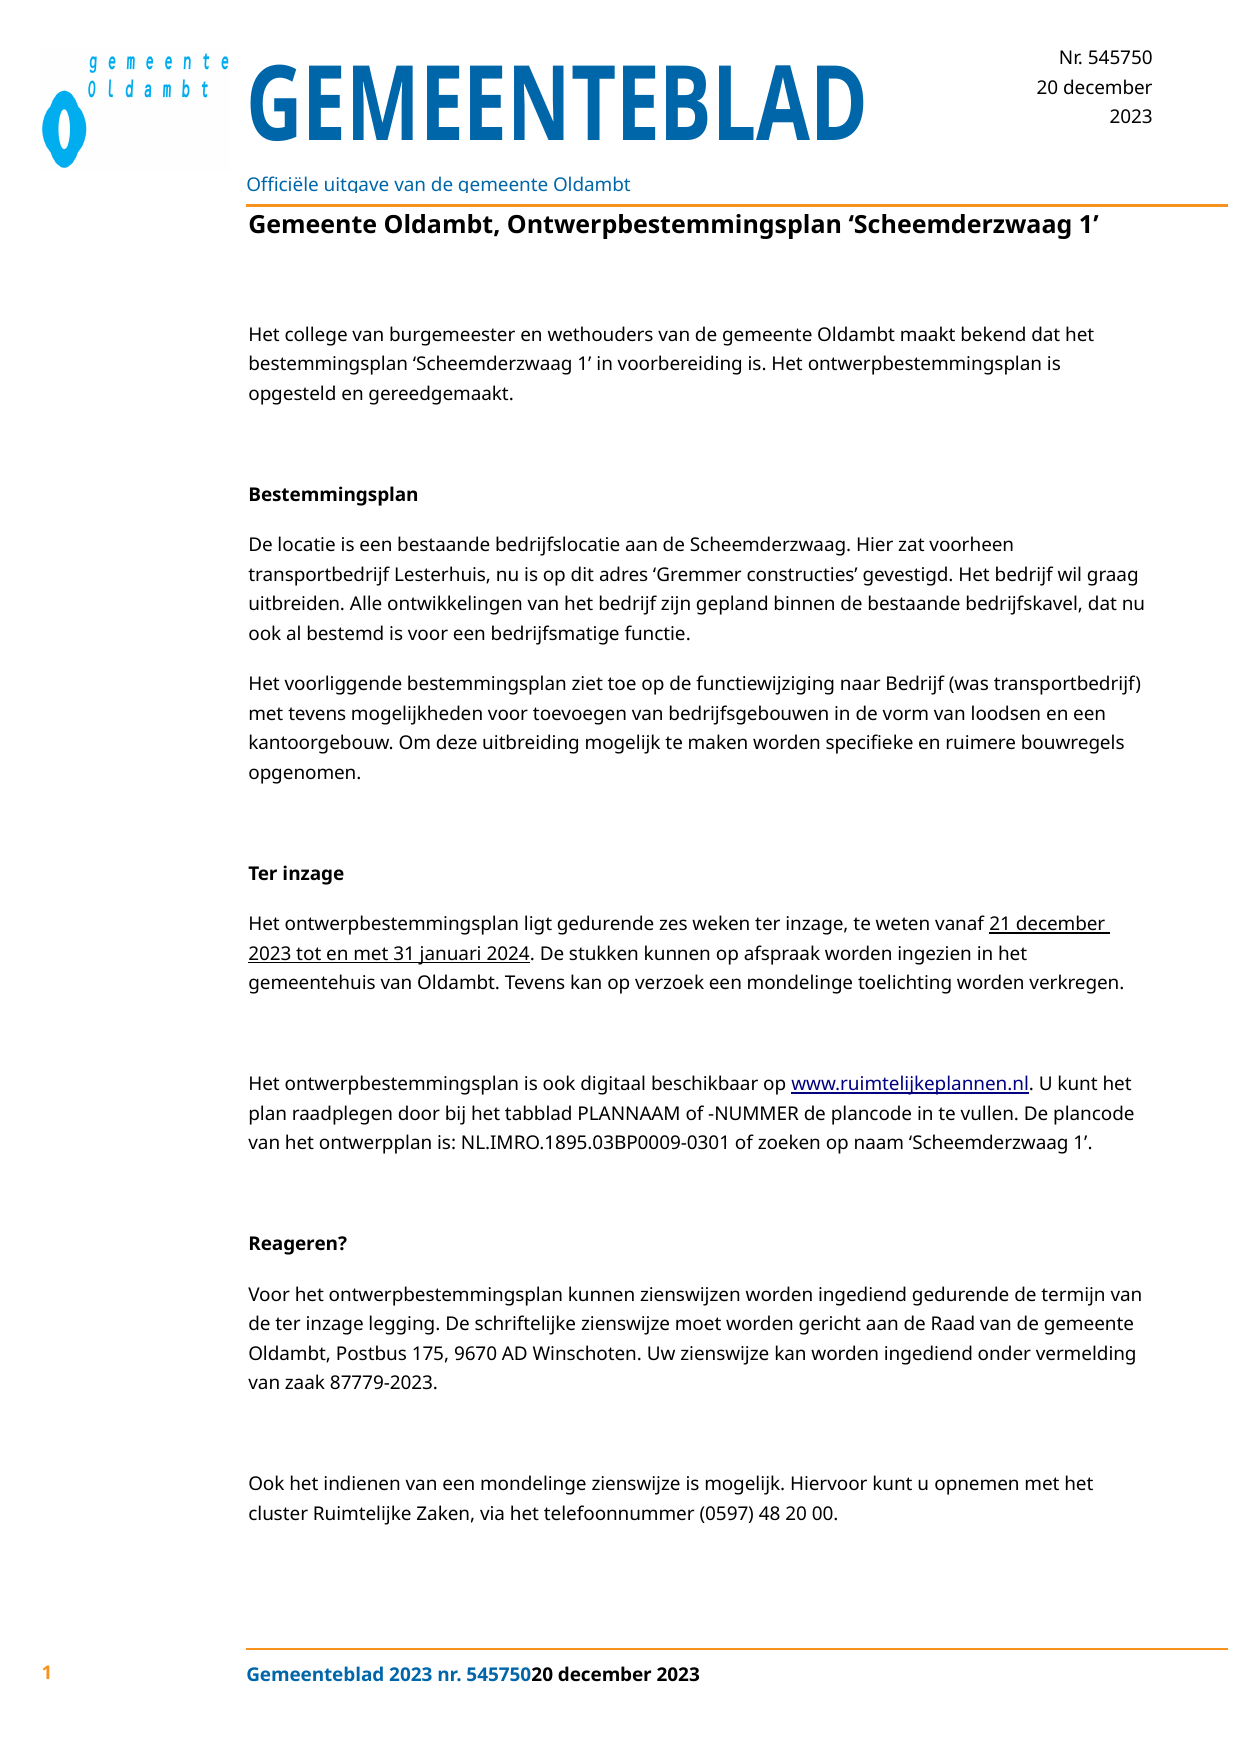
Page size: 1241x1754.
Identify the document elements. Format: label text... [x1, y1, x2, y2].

text Reageren? [248, 1230, 1152, 1256]
text Ter inzage [248, 860, 1152, 886]
text Het ontwerpbestemmingsplan ligt gedurende zes weken ter inzage, te weten vanaf 21 december 2023 tot en met 31 januari 2024. De stukken kunnen op afspraak worden ingezien in het gemeentehuis van Oldambt. Tevens kan op verzoek een mondelinge toelichting worden verkregen. [248, 910, 1152, 995]
text Bestemmingsplan [248, 481, 1152, 506]
text Het ontwerpbestemmingsplan is ook digitaal beschikbaar op www.ruimtelijkeplannen.nl. U kunt het plan raadplegen door bij het tabblad PLANNAAM of -NUMMER de plancode in te vullen. De plancode van het ontwerpplan is: NL.IMRO.1895.03BP0009-0301 of zoeken op naam ‘Scheemderzwaag 1’. [248, 1070, 1152, 1155]
text Het voorliggende bestemmingsplan ziet toe op de functiewijziging naar Bedrijf (was transportbedrijf) met tevens mogelijkheden voor toevoegen van bedrijfsgebouwen in de vorm van loodsen en een kantoorgebouw. Om deze uitbreiding mogelijk te maken worden specifieke en ruimere bouwregels opgenomen. [248, 670, 1152, 785]
text Voor het ontwerpbestemmingsplan kunnen zienswijzen worden ingediend gedurende de termijn van de ter inzage legging. De schriftelijke zienswijze moet worden gericht aan de Raad van de gemeente Oldambt, Postbus 175, 9670 AD Winschoten. Uw zienswijze kan worden ingediend onder vermelding van zaak 87779-2023. [248, 1281, 1152, 1395]
text Het college van burgemeester en wethouders van de gemeente Oldambt maakt bekend dat het bestemmingsplan ‘Scheemderzwaag 1’ in voorbereiding is. Het ontwerpbestemmingsplan is opgesteld en gereedgemaakt. [248, 321, 1152, 406]
text Ook het indienen van een mondelinge zienswijze is mogelijk. Hiervoor kunt u opnemen met het cluster Ruimtelijke Zaken, via het telefoonnummer (0597) 48 20 00. [248, 1470, 1152, 1526]
picture [41, 47, 231, 172]
text De locatie is een bestaande bedrijfslocatie aan de Scheemderzwaag. Hier zat voorheen transportbedrijf Lesterhuis, nu is op dit adres ‘Gremmer constructies’ gevestigd. Het bedrijf wil graag uitbreiden. Alle ontwikkelingen van het bedrijf zijn gepland binnen de bestaande bedrijfskavel, dat nu ook al bestemd is voor een bedrijfsmatige functie. [248, 531, 1152, 646]
text Gemeente Oldambt, Ontwerpbestemmingsplan ‘Scheemderzwaag 1’ [248, 207, 1152, 241]
